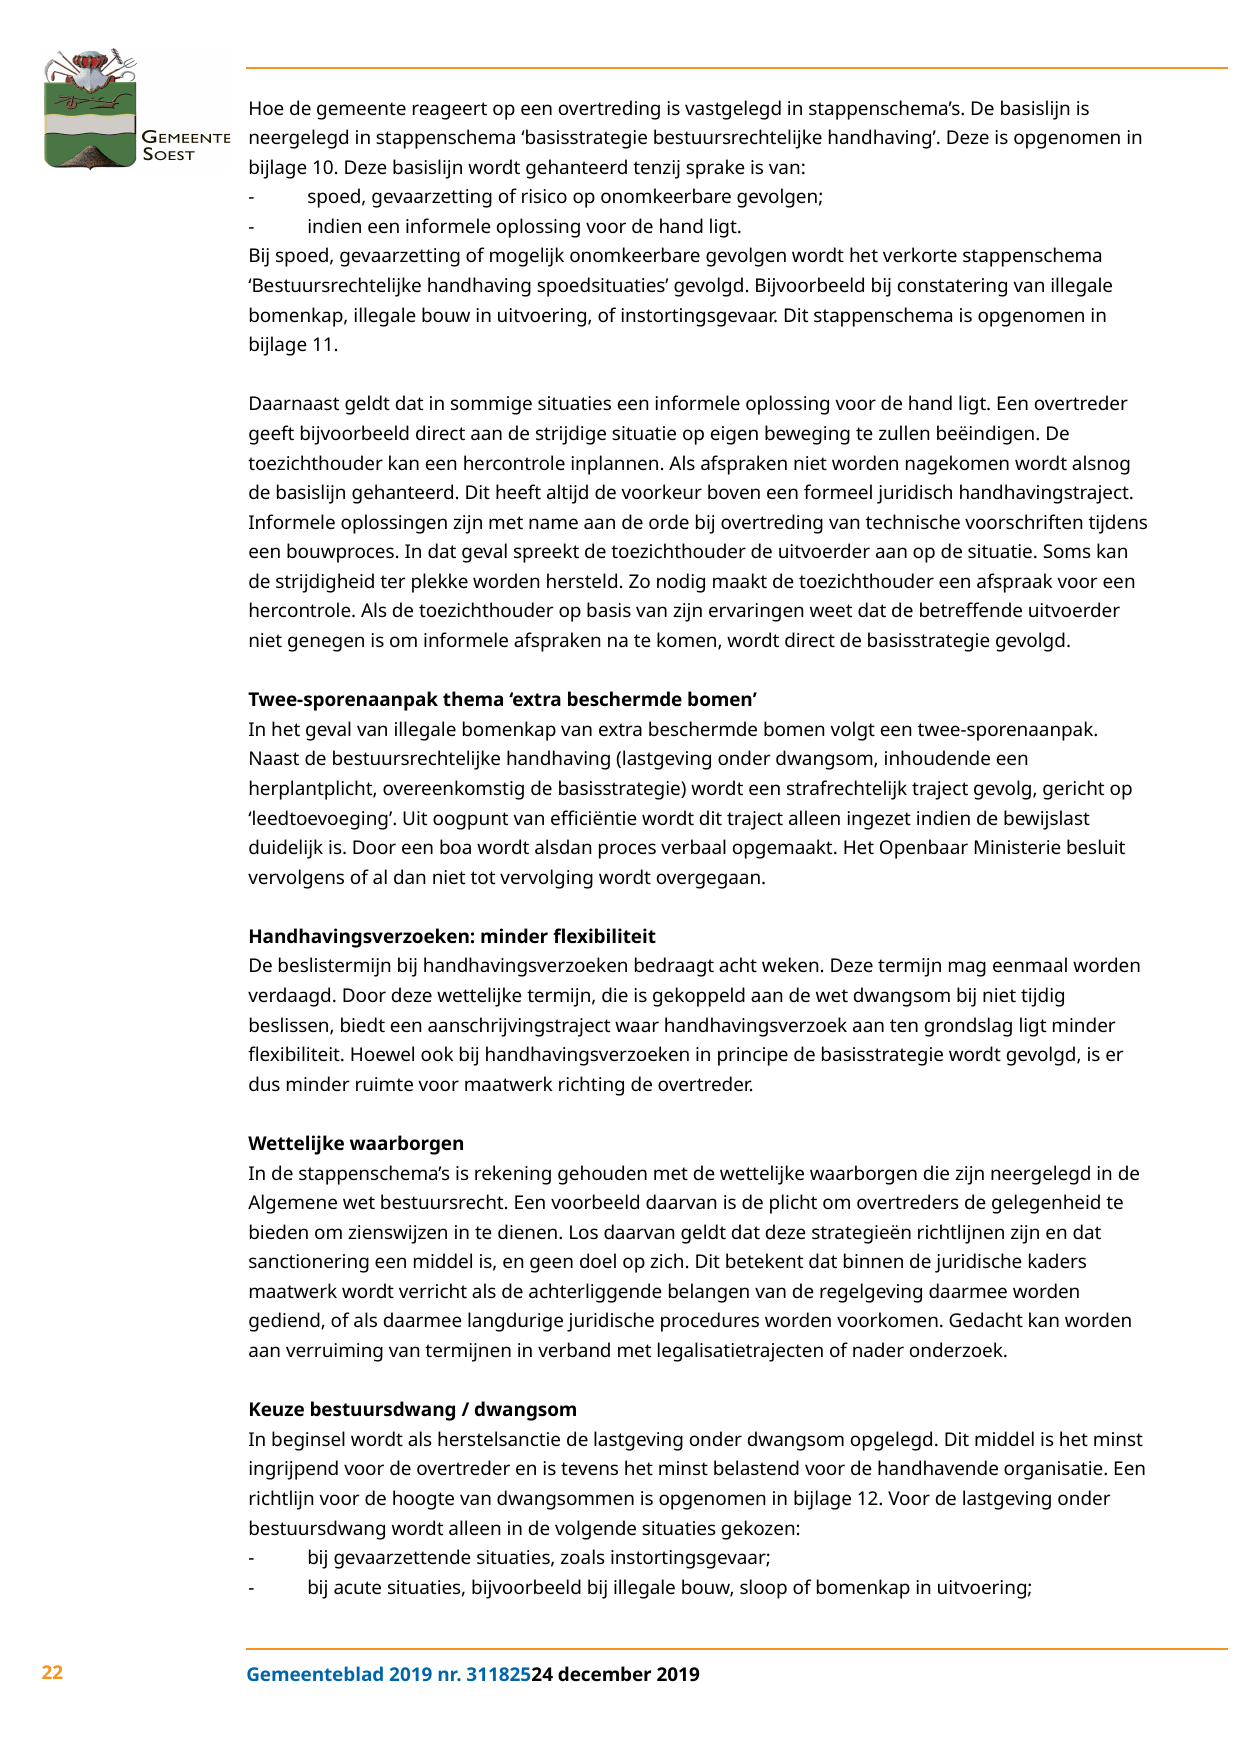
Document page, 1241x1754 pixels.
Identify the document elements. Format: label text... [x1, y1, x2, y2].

list bij gevaarzettende situaties, zoals instortingsgevaar; [248, 1544, 1152, 1570]
list bij acute situaties, bijvoorbeeld bij illegale bouw, sloop of bomenkap in uitvoering; [248, 1574, 1152, 1600]
list indien een informele oplossing voor de hand ligt. [248, 213, 1152, 239]
text Wettelijke waarborgen [248, 1130, 1152, 1156]
text Daarnaast geldt dat in sommige situaties een informele oplossing voor de hand ligt. Een overtreder geeft bijvoorbeeld direct aan de strijdige situatie op eigen beweging te zullen beëindigen. De toezichthouder kan een hercontrole inplannen. Als afspraken niet worden nagekomen wordt alsnog de basislijn gehanteerd. Dit heeft altijd de voorkeur boven een formeel juridisch handhavingstraject. Informele oplossingen zijn met name aan de orde bij overtreding van technische voorschriften tijdens een bouwproces. In dat geval spreekt de toezichthouder de uitvoerder aan op de situatie. Soms kan de strijdigheid ter plekke worden hersteld. Zo nodig maakt de toezichthouder een afspraak voor een hercontrole. Als de toezichthouder op basis van zijn ervaringen weet dat de betreffende uitvoerder niet genegen is om informele afspraken na te komen, wordt direct de basisstrategie gevolgd. [248, 391, 1152, 653]
text De beslistermijn bij handhavingsverzoeken bedraagt acht weken. Deze termijn mag eenmaal worden verdaagd. Door deze wettelijke termijn, die is gekoppeld aan de wet dwangsom bij niet tijdig beslissen, biedt een aanschrijvingstraject waar handhavingsverzoek aan ten grondslag ligt minder flexibiliteit. Hoewel ook bij handhavingsverzoeken in principe de basisstrategie wordt gevolgd, is er dus minder ruimte voor maatwerk richting de overtreder. [248, 953, 1152, 1097]
list spoed, gevaarzetting of risico op onomkeerbare gevolgen; [248, 183, 1152, 209]
text In beginsel wordt als herstelsanctie de lastgeving onder dwangsom opgelegd. Dit middel is het minst ingrijpend voor de overtreder en is tevens het minst belastend voor de handhavende organisatie. Een richtlijn voor de hoogte van dwangsommen is opgenomen in bijlage 12. Voor de lastgeving onder bestuursdwang wordt alleen in de volgende situaties gekozen: [248, 1426, 1152, 1541]
text Keuze bestuursdwang / dwangsom [248, 1396, 1152, 1422]
text Hoe de gemeente reageert op een overtreding is vastgelegd in stappenschema’s. De basislijn is neergelegd in stappenschema ‘basisstrategie bestuursrechtelijke handhaving’. Deze is opgenomen in bijlage 10. Deze basislijn wordt gehanteerd tenzij sprake is van: [248, 95, 1152, 180]
text Bij spoed, gevaarzetting of mogelijk onomkeerbare gevolgen wordt het verkorte stappenschema ‘Bestuursrechtelijke handhaving spoedsituaties’ gevolgd. Bijvoorbeeld bij constatering van illegale bomenkap, illegale bouw in uitvoering, of instortingsgevaar. Dit stappenschema is opgenomen in bijlage 11. [248, 243, 1152, 357]
text In de stappenschema’s is rekening gehouden met de wettelijke waarborgen die zijn neergelegd in de Algemene wet bestuursrecht. Een voorbeeld daarvan is de plicht om overtreders de gelegenheid te bieden om zienswijzen in te dienen. Los daarvan geldt dat deze strategieën richtlijnen zijn en dat sanctionering een middel is, en geen doel op zich. Dit betekent dat binnen de juridische kaders maatwerk wordt verricht als de achterliggende belangen van de regelgeving daarmee worden gediend, of als daarmee langdurige juridische procedures worden voorkomen. Gedacht kan worden aan verruiming van termijnen in verband met legalisatietrajecten of nader onderzoek. [248, 1160, 1152, 1363]
text Twee-sporenaanpak thema ‘extra beschermde bomen’ [248, 686, 1152, 712]
text Handhavingsverzoeken: minder flexibiliteit [248, 923, 1152, 949]
text In het geval van illegale bomenkap van extra beschermde bomen volgt een twee-sporenaanpak. Naast de bestuursrechtelijke handhaving (lastgeving onder dwangsom, inhoudende een herplantplicht, overeenkomstig de basisstrategie) wordt een strafrechtelijk traject gevolg, gericht op ‘leedtoevoeging’. Uit oogpunt van efficiëntie wordt dit traject alleen ingezet indien de bewijslast duidelijk is. Door een boa wordt alsdan proces verbaal opgemaakt. Het Openbaar Ministerie besluit vervolgens of al dan niet tot vervolging wordt overgegaan. [248, 716, 1152, 890]
picture [41, 47, 231, 172]
